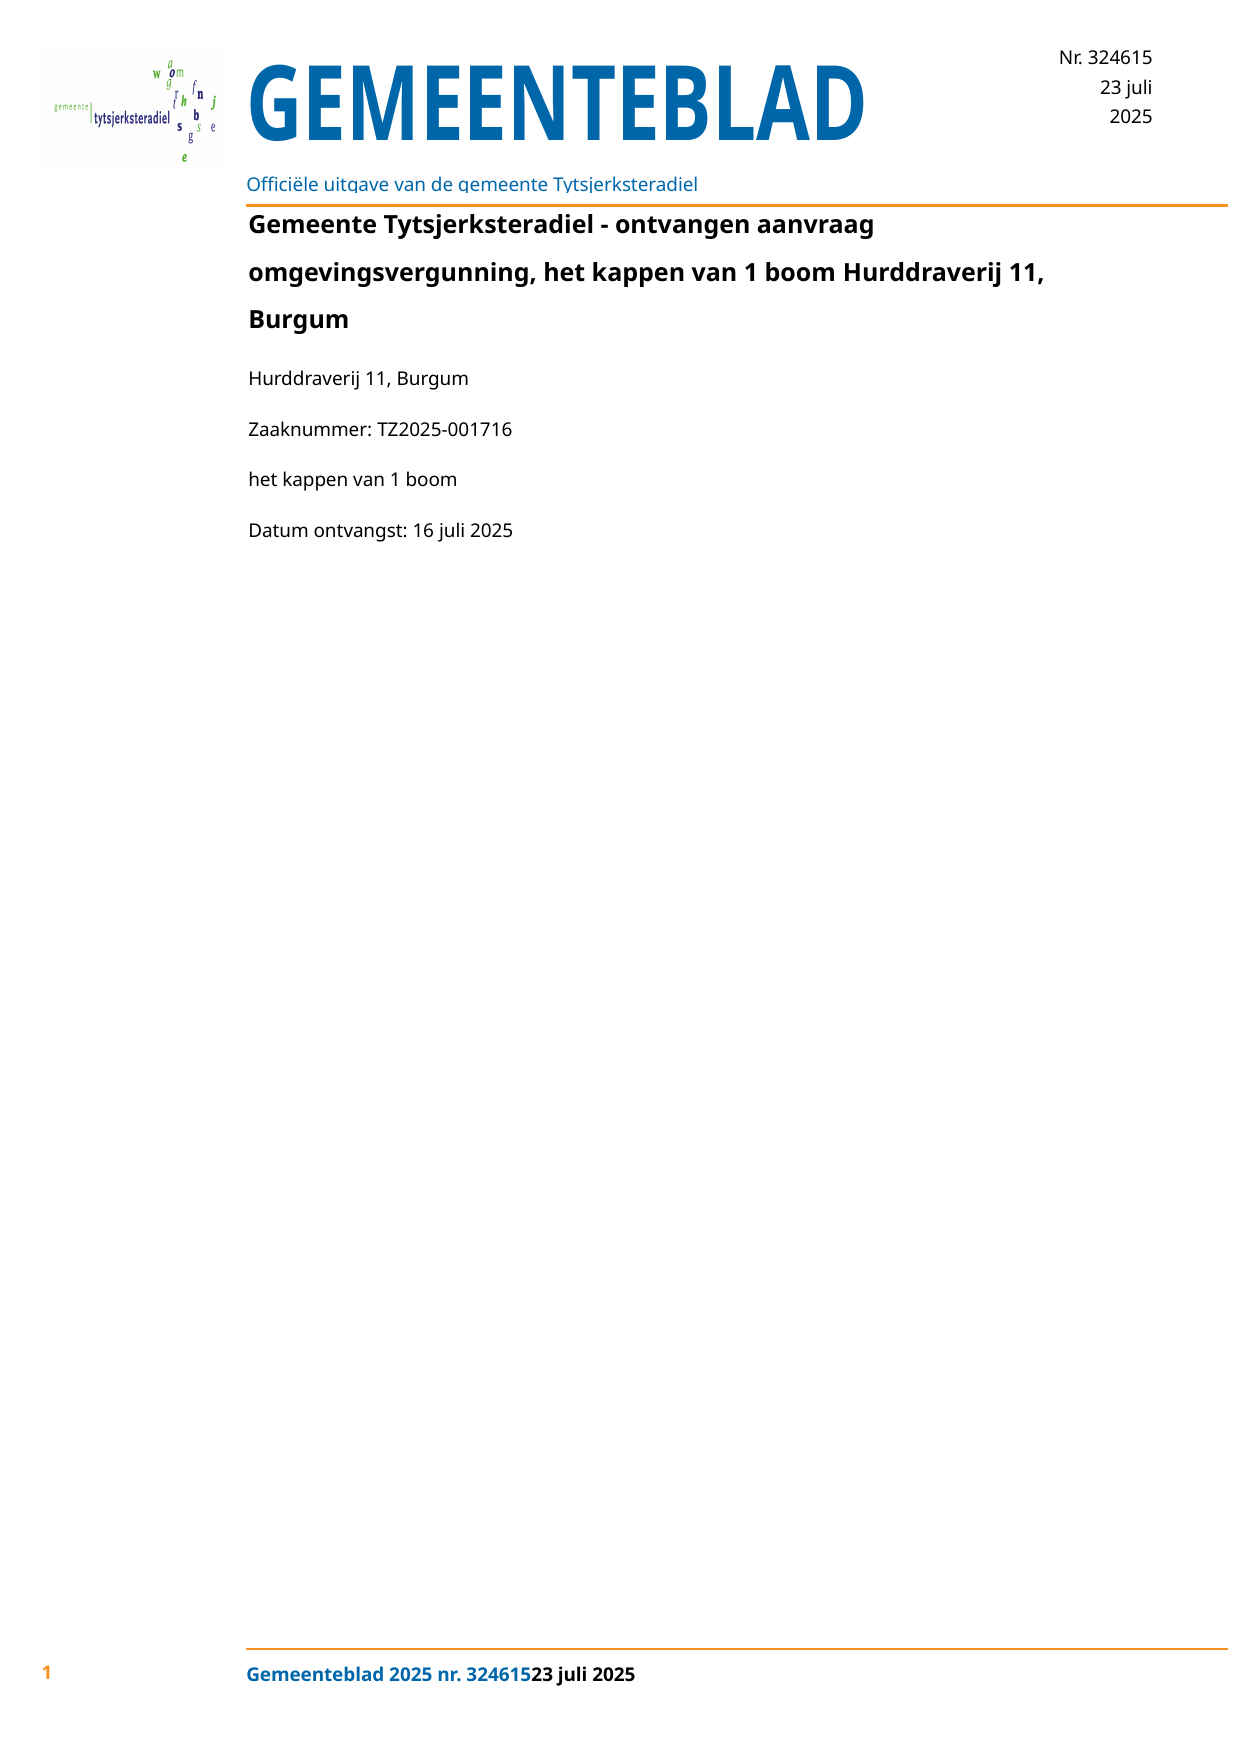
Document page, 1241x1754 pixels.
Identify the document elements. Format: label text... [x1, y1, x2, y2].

picture [41, 47, 231, 172]
text Gemeente Tytsjerksteradiel - ontvangen aanvraag omgevingsvergunning, het kappen van 1 boom Hurddraverij 11, Burgum [248, 207, 1152, 336]
text Zaaknummer: TZ2025-001716 [248, 416, 1152, 442]
text Datum ontvangst: 16 juli 2025 [248, 517, 1152, 542]
text Hurddraverij 11, Burgum [248, 366, 1152, 391]
text het kappen van 1 boom [248, 466, 1152, 492]
